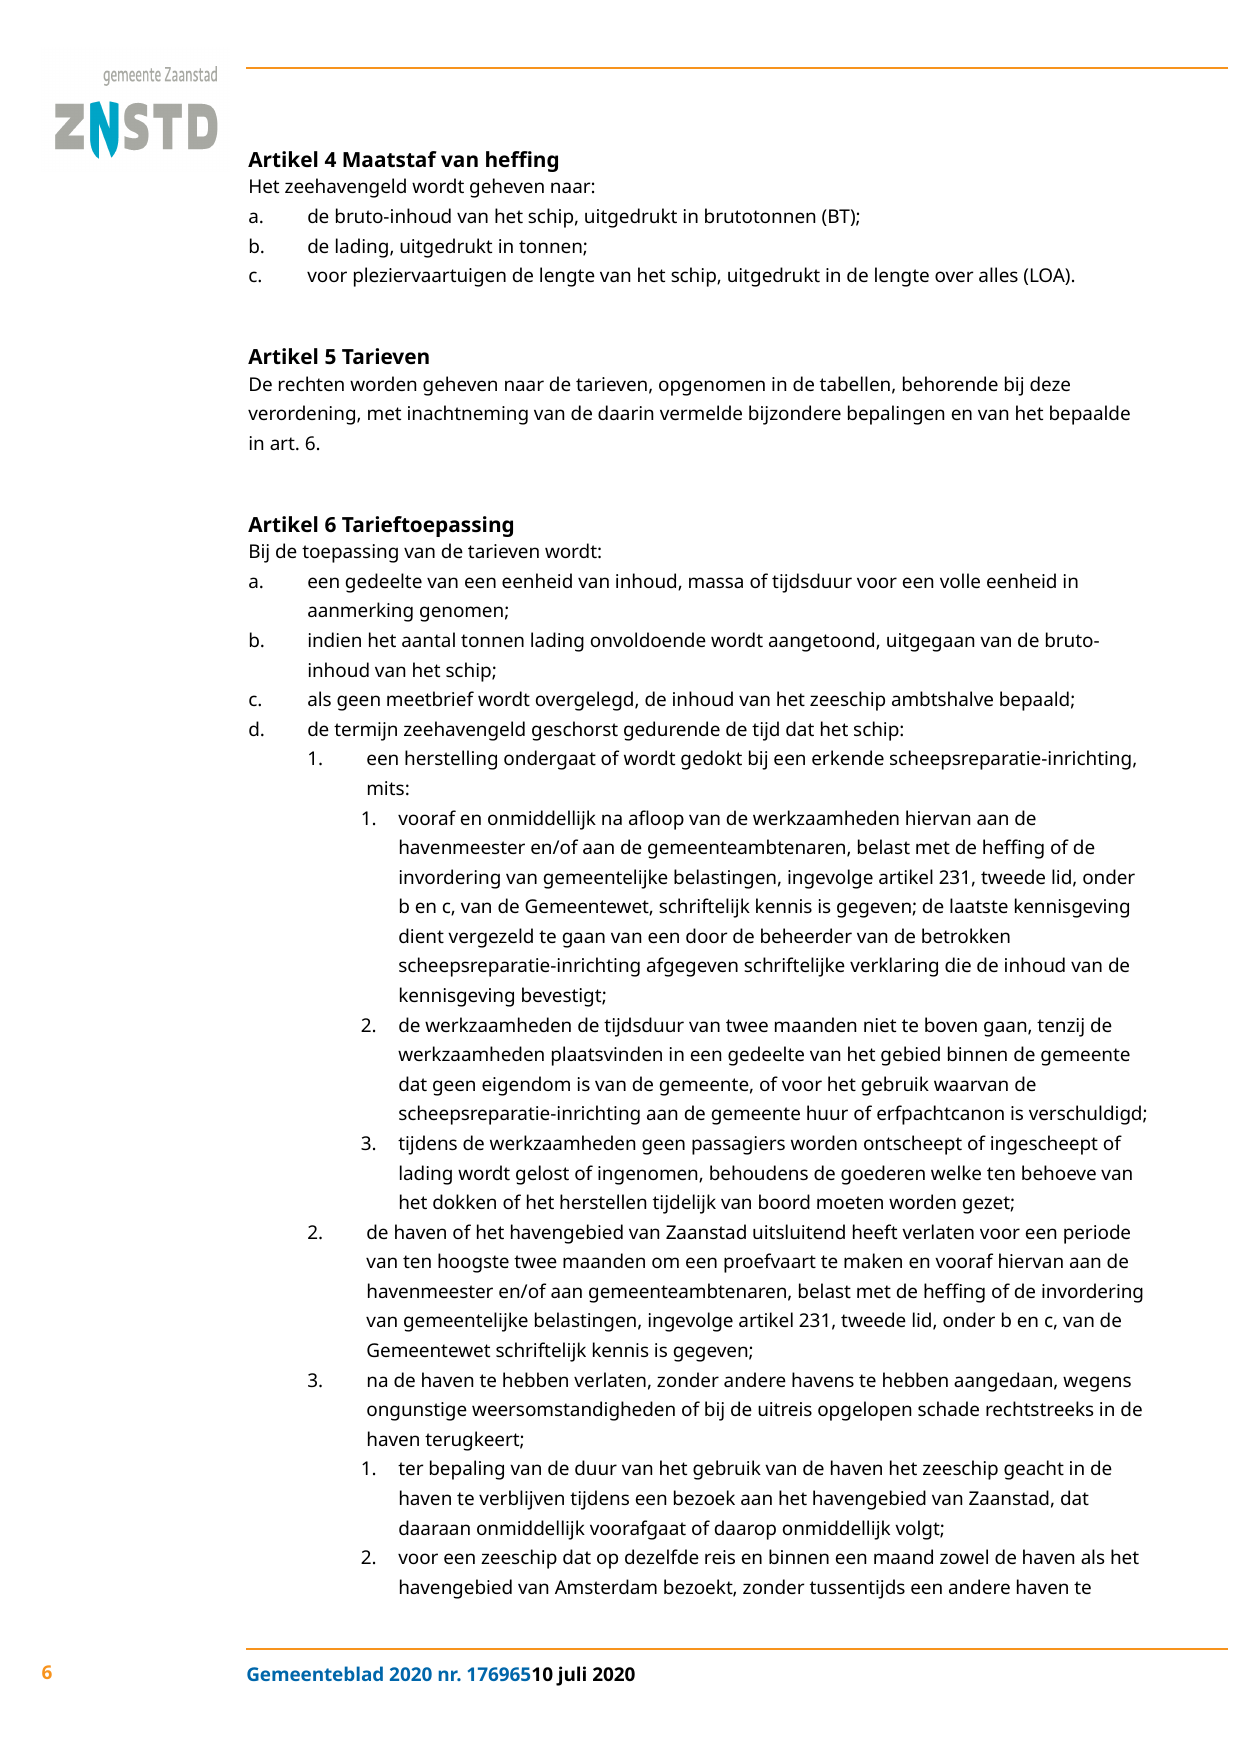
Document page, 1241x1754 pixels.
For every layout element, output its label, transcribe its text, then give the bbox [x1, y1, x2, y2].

picture [41, 47, 231, 172]
text Artikel 5 Tarieven [248, 342, 1152, 371]
list indien het aantal tonnen lading onvoldoende wordt aangetoond, uitgegaan van de bruto-inhoud van het schip; [248, 627, 1152, 682]
list de termijn zeehavengeld geschorst gedurende de tijd dat het schip: [248, 716, 1152, 742]
list als geen meetbrief wordt overgelegd, de inhoud van het zeeschip ambtshalve bepaald; [248, 686, 1152, 712]
list voor een zeeschip dat op dezelfde reis en binnen een maand zowel de haven als het havengebied van Amsterdam bezoekt, zonder tussentijds een andere haven te [361, 1544, 1152, 1599]
text Het zeehavengeld wordt geheven naar: [248, 174, 1152, 199]
list tijdens de werkzaamheden geen passagiers worden ontscheept of ingescheept of lading wordt gelost of ingenomen, behoudens de goederen welke ten behoeve van het dokken of het herstellen tijdelijk van boord moeten worden gezet; [361, 1130, 1152, 1215]
text Artikel 4 Maatstaf van heffing [248, 145, 1152, 174]
list vooraf en onmiddellijk na afloop van de werkzaamheden hiervan aan de havenmeester en/of aan de gemeenteambtenaren, belast met de heffing of de invordering van gemeentelijke belastingen, ingevolge artikel 231, tweede lid, onder b en c, van de Gemeentewet, schriftelijk kennis is gegeven; de laatste kennisgeving dient vergezeld te gaan van een door de beheerder van de betrokken scheepsreparatie-inrichting afgegeven schriftelijke verklaring die de inhoud van de kennisgeving bevestigt; [361, 805, 1152, 1008]
text Bij de toepassing van de tarieven wordt: [248, 538, 1152, 564]
list na de haven te hebben verlaten, zonder andere havens te hebben aangedaan, wegens ongunstige weersomstandigheden of bij de uitreis opgelopen schade rechtstreeks in de haven terugkeert; [307, 1367, 1152, 1452]
list een herstelling ondergaat of wordt gedokt bij een erkende scheepsreparatie-inrichting, mits: [307, 746, 1152, 801]
list ter bepaling van de duur van het gebruik van de haven het zeeschip geacht in de haven te verblijven tijdens een bezoek aan het havengebied van Zaanstad, dat daaraan onmiddellijk voorafgaat of daarop onmiddellijk volgt; [361, 1456, 1152, 1540]
text Artikel 6 Tarieftoepassing [248, 510, 1152, 538]
text De rechten worden geheven naar de tarieven, opgenomen in de tabellen, behorende bij deze verordening, met inachtneming van de daarin vermelde bijzondere bepalingen en van het bepaalde in art. 6. [248, 371, 1152, 456]
list een gedeelte van een eenheid van inhoud, massa of tijdsduur voor een volle eenheid in aanmerking genomen; [248, 568, 1152, 623]
list de haven of het havengebied van Zaanstad uitsluitend heeft verlaten voor een periode van ten hoogste twee maanden om een proefvaart te maken en vooraf hiervan aan de havenmeester en/of aan gemeenteambtenaren, belast met de heffing of de invordering van gemeentelijke belastingen, ingevolge artikel 231, tweede lid, onder b en c, van de Gemeentewet schriftelijk kennis is gegeven; [307, 1219, 1152, 1363]
list de werkzaamheden de tijdsduur van twee maanden niet te boven gaan, tenzij de werkzaamheden plaatsvinden in een gedeelte van het gebied binnen de gemeente dat geen eigendom is van de gemeente, of voor het gebruik waarvan de scheepsreparatie-inrichting aan de gemeente huur of erfpachtcanon is verschuldigd; [361, 1012, 1152, 1126]
list de bruto-inhoud van het schip, uitgedrukt in brutotonnen (BT); [248, 203, 1152, 229]
list de lading, uitgedrukt in tonnen; [248, 233, 1152, 258]
list voor pleziervaartuigen de lengte van het schip, uitgedrukt in de lengte over alles (LOA). [248, 262, 1152, 288]
